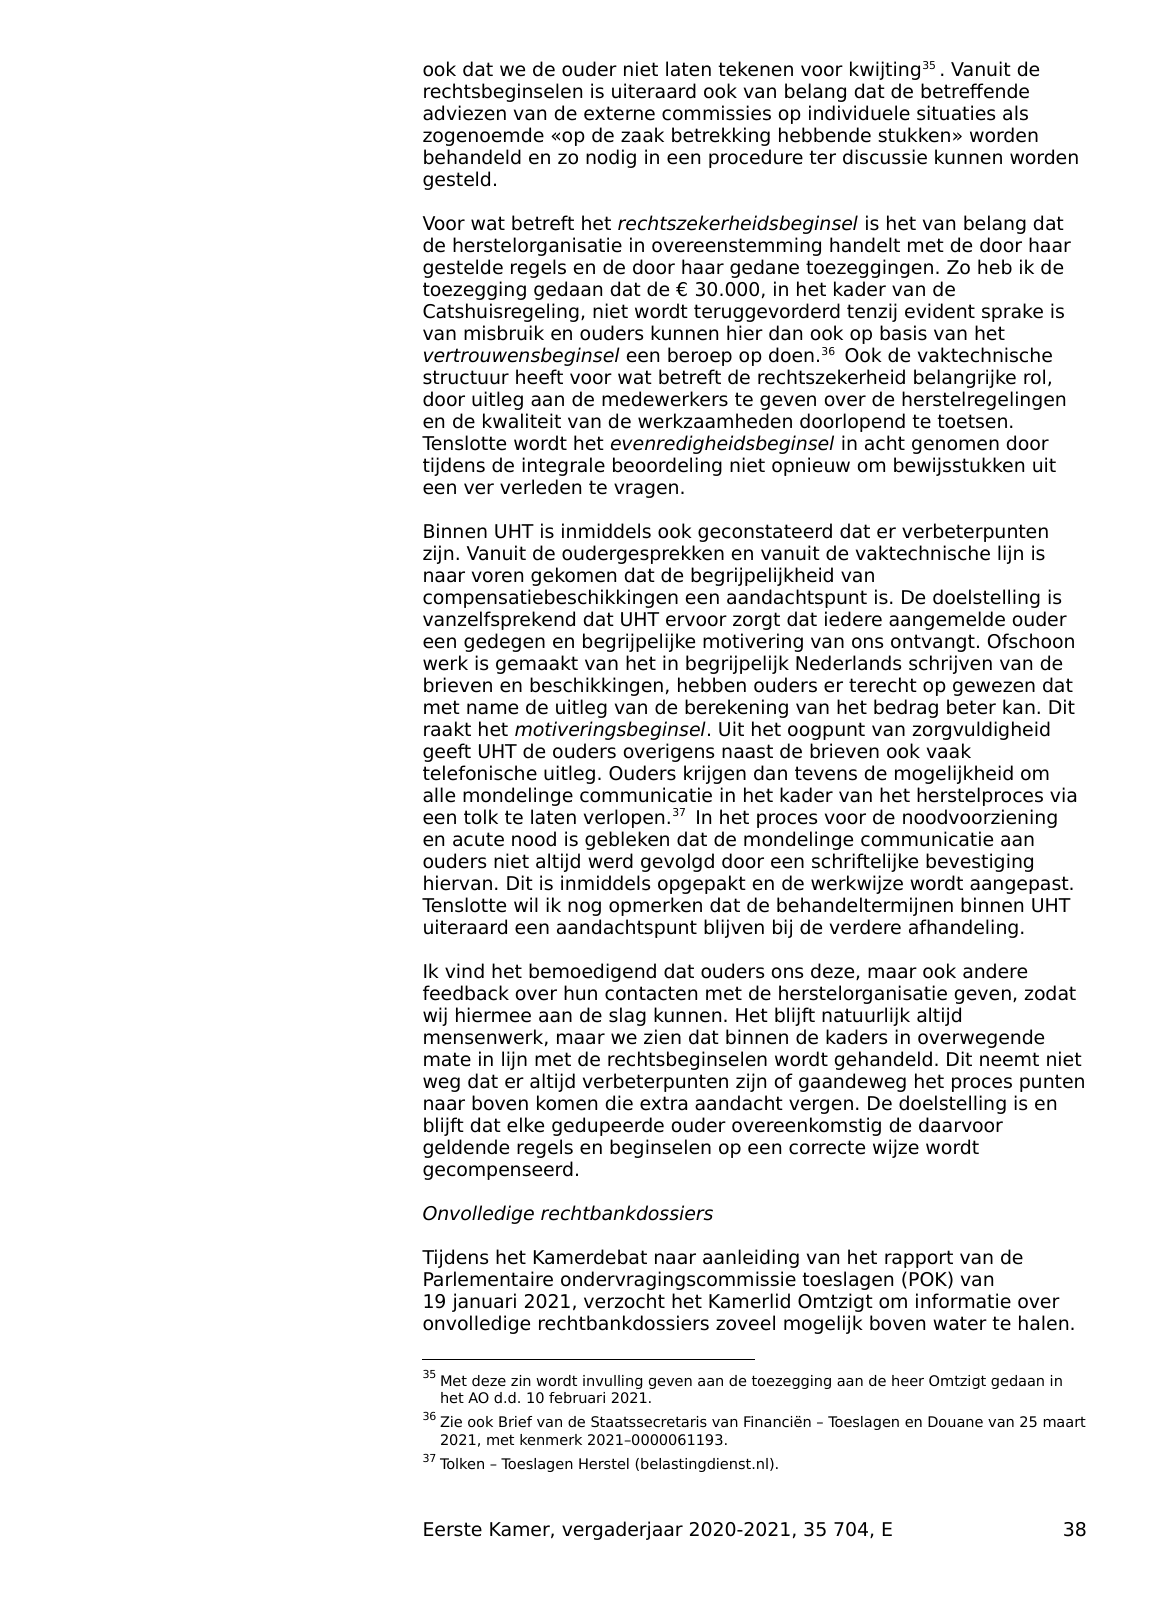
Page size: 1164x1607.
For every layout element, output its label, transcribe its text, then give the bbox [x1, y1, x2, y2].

text Zie ook Brief van de Staatssecretaris van Financiën – Toeslagen en Douane van 25 maart 2021, met kenmerk 2021–0000061193. [422, 1410, 1087, 1449]
text Ik vind het bemoedigend dat ouders ons deze, maar ook andere feedback over hun contacten met de herstelorganisatie geven, zodat wij hiermee aan de slag kunnen. Het blijft natuurlijk altijd mensenwerk, maar we zien dat binnen de kaders in overwegende mate in lijn met de rechtsbeginselen wordt gehandeld. Dit neemt niet weg dat er altijd verbeterpunten zijn of gaandeweg het proces punten naar boven komen die extra aandacht vergen. De doelstelling is en blijft dat elke gedupeerde ouder overeenkomstig de daarvoor geldende regels en beginselen op een correcte wijze wordt gecompenseerd. [422, 961, 1087, 1181]
text Voor wat betreft het rechtszekerheidsbeginsel is het van belang dat de herstelorganisatie in overeenstemming handelt met de door haar gestelde regels en de door haar gedane toezeggingen. Zo heb ik de toezegging gedaan dat de € 30.000, in het kader van de Catshuisregeling, niet wordt teruggevorderd tenzij evident sprake is van misbruik en ouders kunnen hier dan ook op basis van het vertrouwensbeginsel een beroep op doen. Ook de vaktechnische structuur heeft voor wat betreft de rechtszekerheid belangrijke rol, door uitleg aan de medewerkers te geven over de herstelregelingen en de kwaliteit van de werkzaamheden doorlopend te toetsen. Tenslotte wordt het evenredigheidsbeginsel in acht genomen door tijdens de integrale beoordeling niet opnieuw om bewijsstukken uit een ver verleden te vragen. [422, 213, 1087, 499]
text Met deze zin wordt invulling geven aan de toezegging aan de heer Omtzigt gedaan in het AO d.d. 10 februari 2021. [422, 1368, 1087, 1407]
text ook dat we de ouder niet laten tekenen voor kwijting. Vanuit de rechtsbeginselen is uiteraard ook van belang dat de betreffende adviezen van de externe commissies op individuele situaties als zogenoemde «op de zaak betrekking hebbende stukken» worden behandeld en zo nodig in een procedure ter discussie kunnen worden gesteld. [422, 59, 1087, 191]
subtitle Onvolledige rechtbankdossiers [422, 1203, 1087, 1225]
text Binnen UHT is inmiddels ook geconstateerd dat er verbeterpunten zijn. Vanuit de oudergesprekken en vanuit de vaktechnische lijn is naar voren gekomen dat de begrijpelijkheid van compensatiebeschikkingen een aandachtspunt is. De doelstelling is vanzelfsprekend dat UHT ervoor zorgt dat iedere aangemelde ouder een gedegen en begrijpelijke motivering van ons ontvangt. Ofschoon werk is gemaakt van het in begrijpelijk Nederlands schrijven van de brieven en beschikkingen, hebben ouders er terecht op gewezen dat met name de uitleg van de berekening van het bedrag beter kan. Dit raakt het motiveringsbeginsel. Uit het oogpunt van zorgvuldigheid geeft UHT de ouders overigens naast de brieven ook vaak telefonische uitleg. Ouders krijgen dan tevens de mogelijkheid om alle mondelinge communicatie in het kader van het herstelproces via een tolk te laten verlopen. In het proces voor de noodvoorziening en acute nood is gebleken dat de mondelinge communicatie aan ouders niet altijd werd gevolgd door een schriftelijke bevestiging hiervan. Dit is inmiddels opgepakt en de werkwijze wordt aangepast. Tenslotte wil ik nog opmerken dat de behandeltermijnen binnen UHT uiteraard een aandachtspunt blijven bij de verdere afhandeling. [422, 521, 1087, 939]
text Tijdens het Kamerdebat naar aanleiding van het rapport van de Parlementaire ondervragingscommissie toeslagen (POK) van 19 januari 2021, verzocht het Kamerlid Omtzigt om informatie over onvolledige rechtbankdossiers zoveel mogelijk boven water te halen. [422, 1247, 1087, 1335]
text Tolken – Toeslagen Herstel (belastingdienst.nl). [422, 1452, 1087, 1474]
